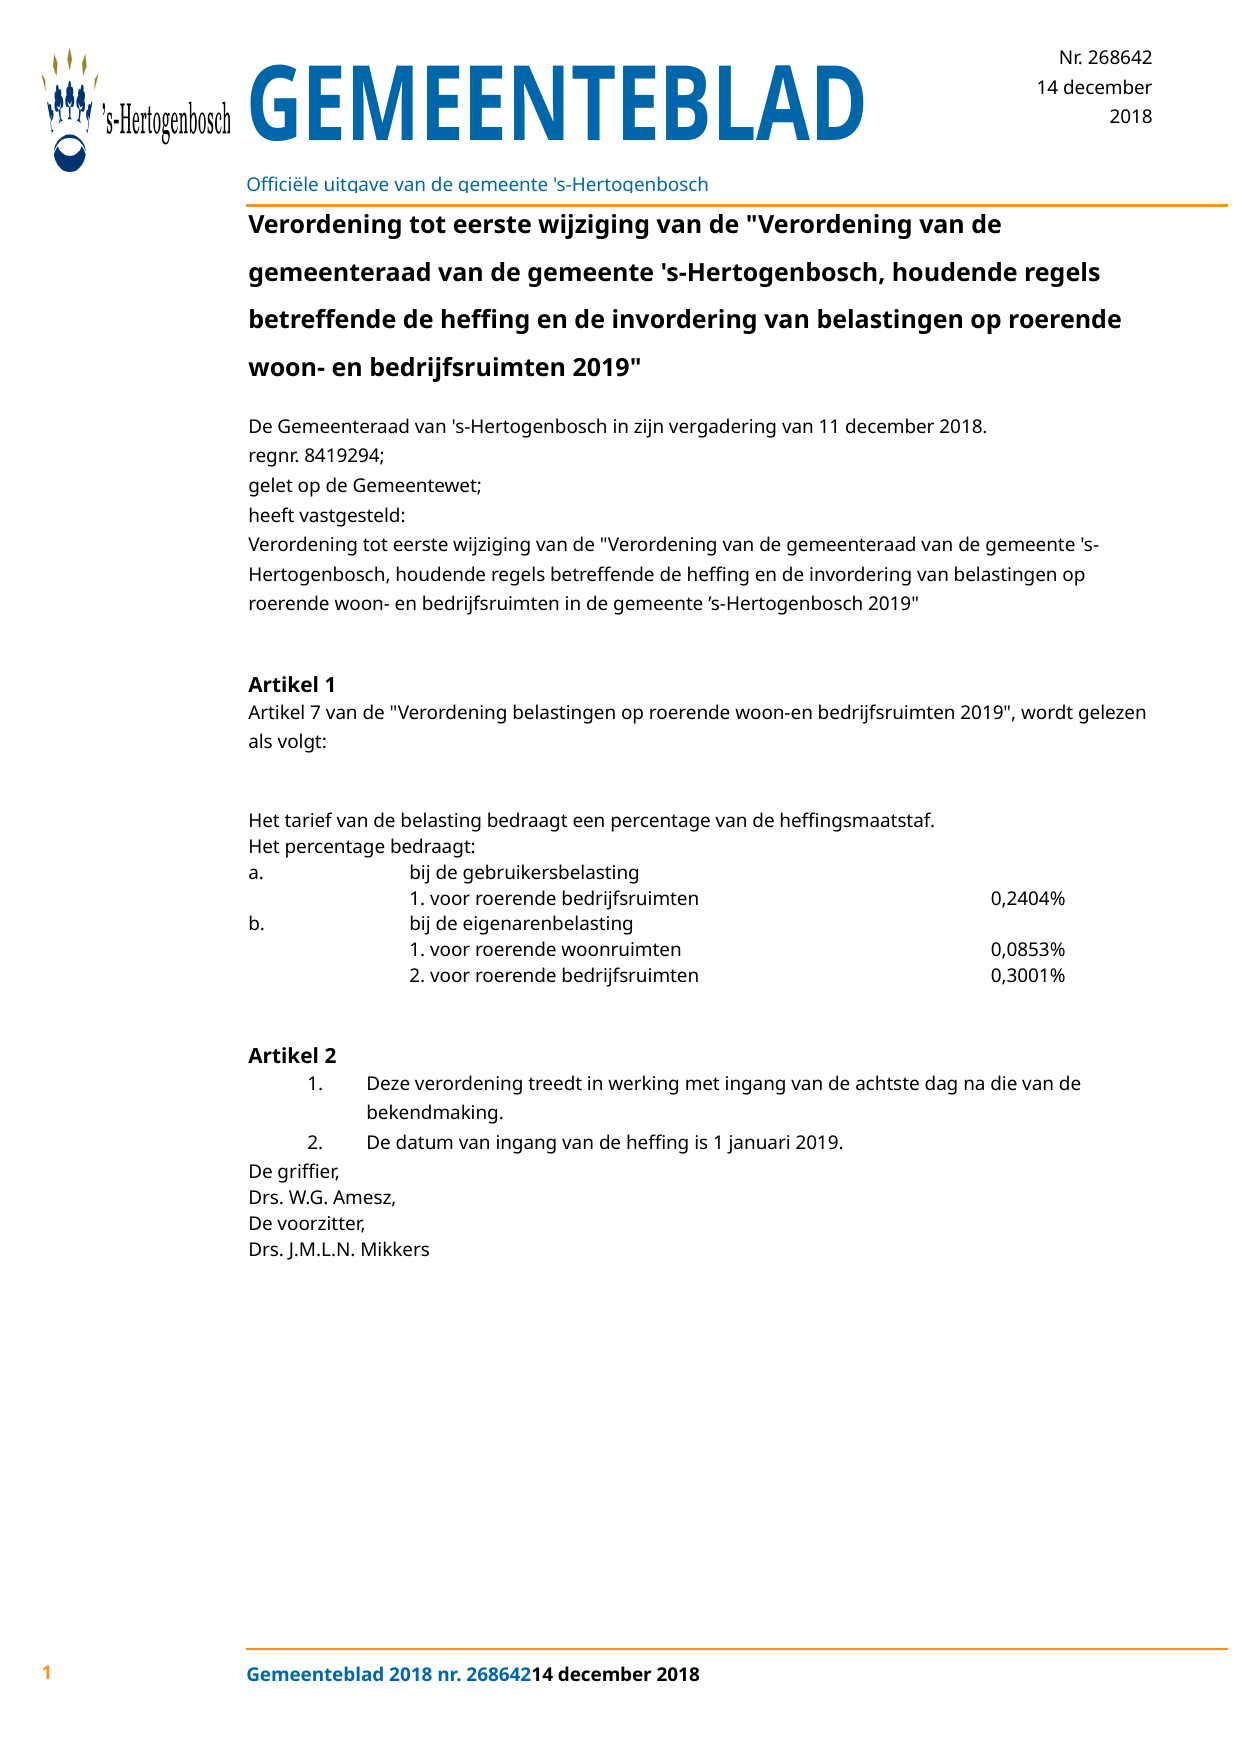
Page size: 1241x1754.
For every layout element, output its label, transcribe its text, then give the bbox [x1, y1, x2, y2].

text Drs. W.G. Amesz, [248, 1184, 1152, 1210]
table_cell [248, 885, 409, 911]
table_cell a. [248, 859, 409, 885]
table_cell 1. voor roerende woonruimten [409, 936, 991, 962]
list Deze verordening treedt in werking met ingang van de achtste dag na die van de bekendmaking. [307, 1070, 1152, 1125]
text Verordening tot eerste wijziging van de "Verordening van de gemeenteraad van de gemeente 's-Hertogenbosch, houdende regels betreffende de heffing en de invordering van belastingen op roerende woon- en bedrijfsruimten in de gemeente ’s-Hertogenbosch 2019" [248, 531, 1152, 616]
table_cell 0,3001% [991, 962, 1152, 988]
text Artikel 2 [248, 1041, 1152, 1070]
text Artikel 1 [248, 671, 1152, 699]
table_cell [248, 962, 409, 988]
table_cell 0,2404% [991, 885, 1152, 911]
text heeft vastgesteld: [248, 502, 1152, 528]
text Drs. J.M.L.N. Mikkers [248, 1236, 1152, 1261]
text regnr. 8419294; [248, 443, 1152, 468]
text Verordening tot eerste wijziging van de "Verordening van de gemeenteraad van de gemeente 's-Hertogenbosch, houdende regels betreffende de heffing en de invordering van belastingen op roerende woon- en bedrijfsruimten 2019" [248, 207, 1152, 384]
table_cell [248, 936, 409, 962]
table_cell b. [248, 911, 409, 936]
picture [41, 47, 231, 172]
table_cell bij de eigenarenbelasting [409, 911, 991, 936]
text De Gemeenteraad van 's-Hertogenbosch in zijn vergadering van 11 december 2018. [248, 413, 1152, 439]
text De voorzitter, [248, 1210, 1152, 1236]
table_cell [991, 911, 1152, 936]
text gelet op de Gemeentewet; [248, 472, 1152, 498]
table_cell 2. voor roerende bedrijfsruimten [409, 962, 991, 988]
table_cell 1. voor roerende bedrijfsruimten [409, 885, 991, 911]
text De griffier, [248, 1158, 1152, 1184]
text Artikel 7 van de "Verordening belastingen op roerende woon-en bedrijfsruimten 2019", wordt gelezen als volgt: [248, 699, 1152, 754]
table_cell bij de gebruikersbelasting [409, 859, 991, 885]
table_cell Het percentage bedraagt: [248, 833, 1152, 859]
table_cell 0,0853% [991, 936, 1152, 962]
table_header Het tarief van de belasting bedraagt een percentage van de heffingsmaatstaf. [248, 808, 1152, 833]
table_cell [991, 859, 1152, 885]
list De datum van ingang van de heffing is 1 januari 2019. [307, 1129, 1152, 1155]
